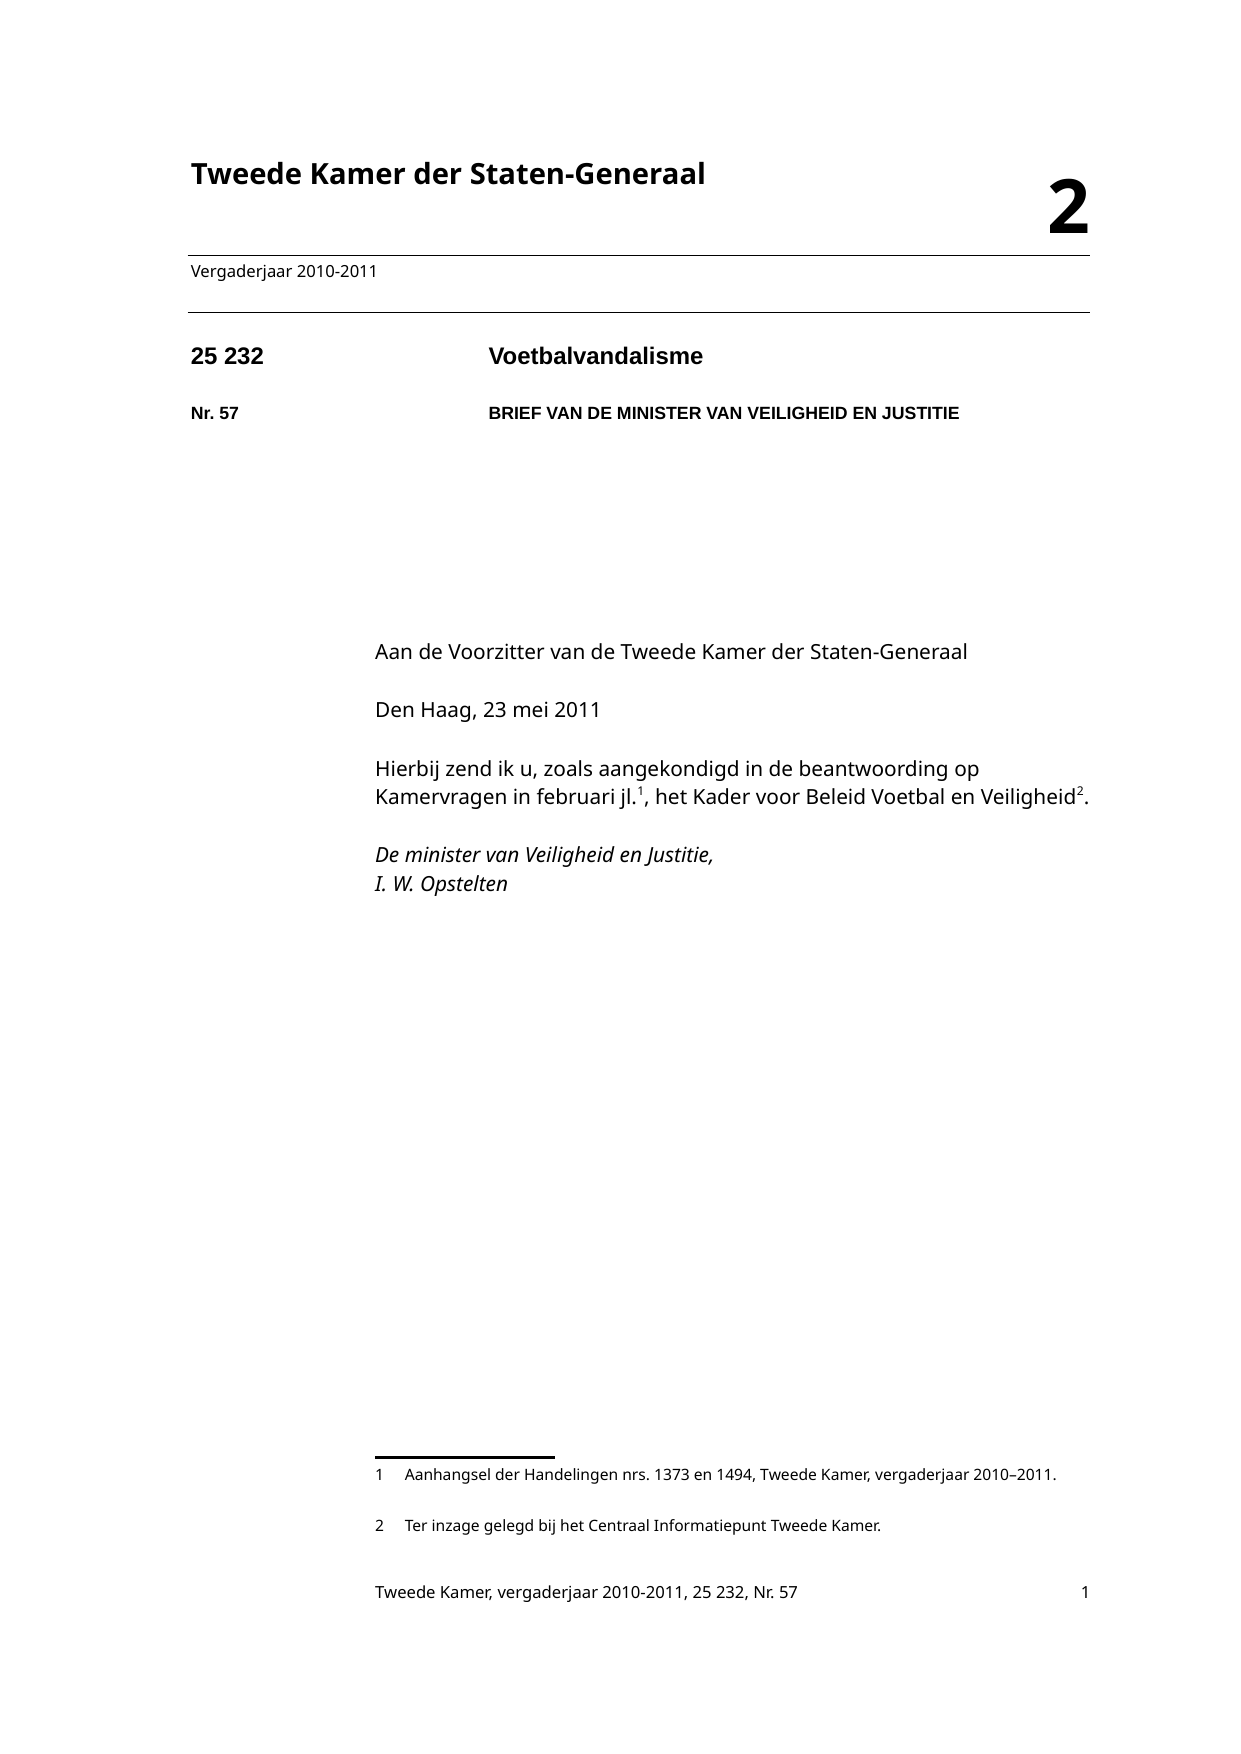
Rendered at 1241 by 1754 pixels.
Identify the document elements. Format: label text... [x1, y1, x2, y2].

table_cell [485, 256, 1090, 312]
table_cell BRIEF VAN DE MINISTER VAN VEILIGHEID EN JUSTITIE [485, 399, 1090, 518]
text I. W. Opstelten [375, 869, 1090, 897]
table_cell Voetbalvandalisme [485, 339, 1090, 399]
text Aan de Voorzitter van de Tweede Kamer der Staten-Generaal [375, 637, 1090, 665]
table_header 2 [910, 150, 1090, 255]
table_cell [188, 313, 485, 339]
text Aanhangsel der Handelingen nrs. 1373 en 1494, Tweede Kamer, vergaderjaar 2010–2011. [375, 1421, 1090, 1478]
text De minister van Veiligheid en Justitie, [375, 841, 1090, 869]
table_cell Vergaderjaar 2010-2011 [188, 256, 485, 312]
table_cell 25 232 [188, 339, 485, 399]
text Ter inzage gelegd bij het Centraal Informatiepunt Tweede Kamer. [375, 1508, 1090, 1536]
text Hierbij zend ik u, zoals aangekondigd in de beantwoording op Kamervragen in februari jl., het Kader voor Beleid Voetbal en Veiligheid. [375, 754, 1090, 811]
text Den Haag, 23 mei 2011 [375, 695, 1090, 724]
table_header Tweede Kamer der Staten-Generaal [188, 150, 909, 255]
table_cell [485, 313, 1090, 339]
table_cell Nr. 57 [188, 399, 485, 518]
